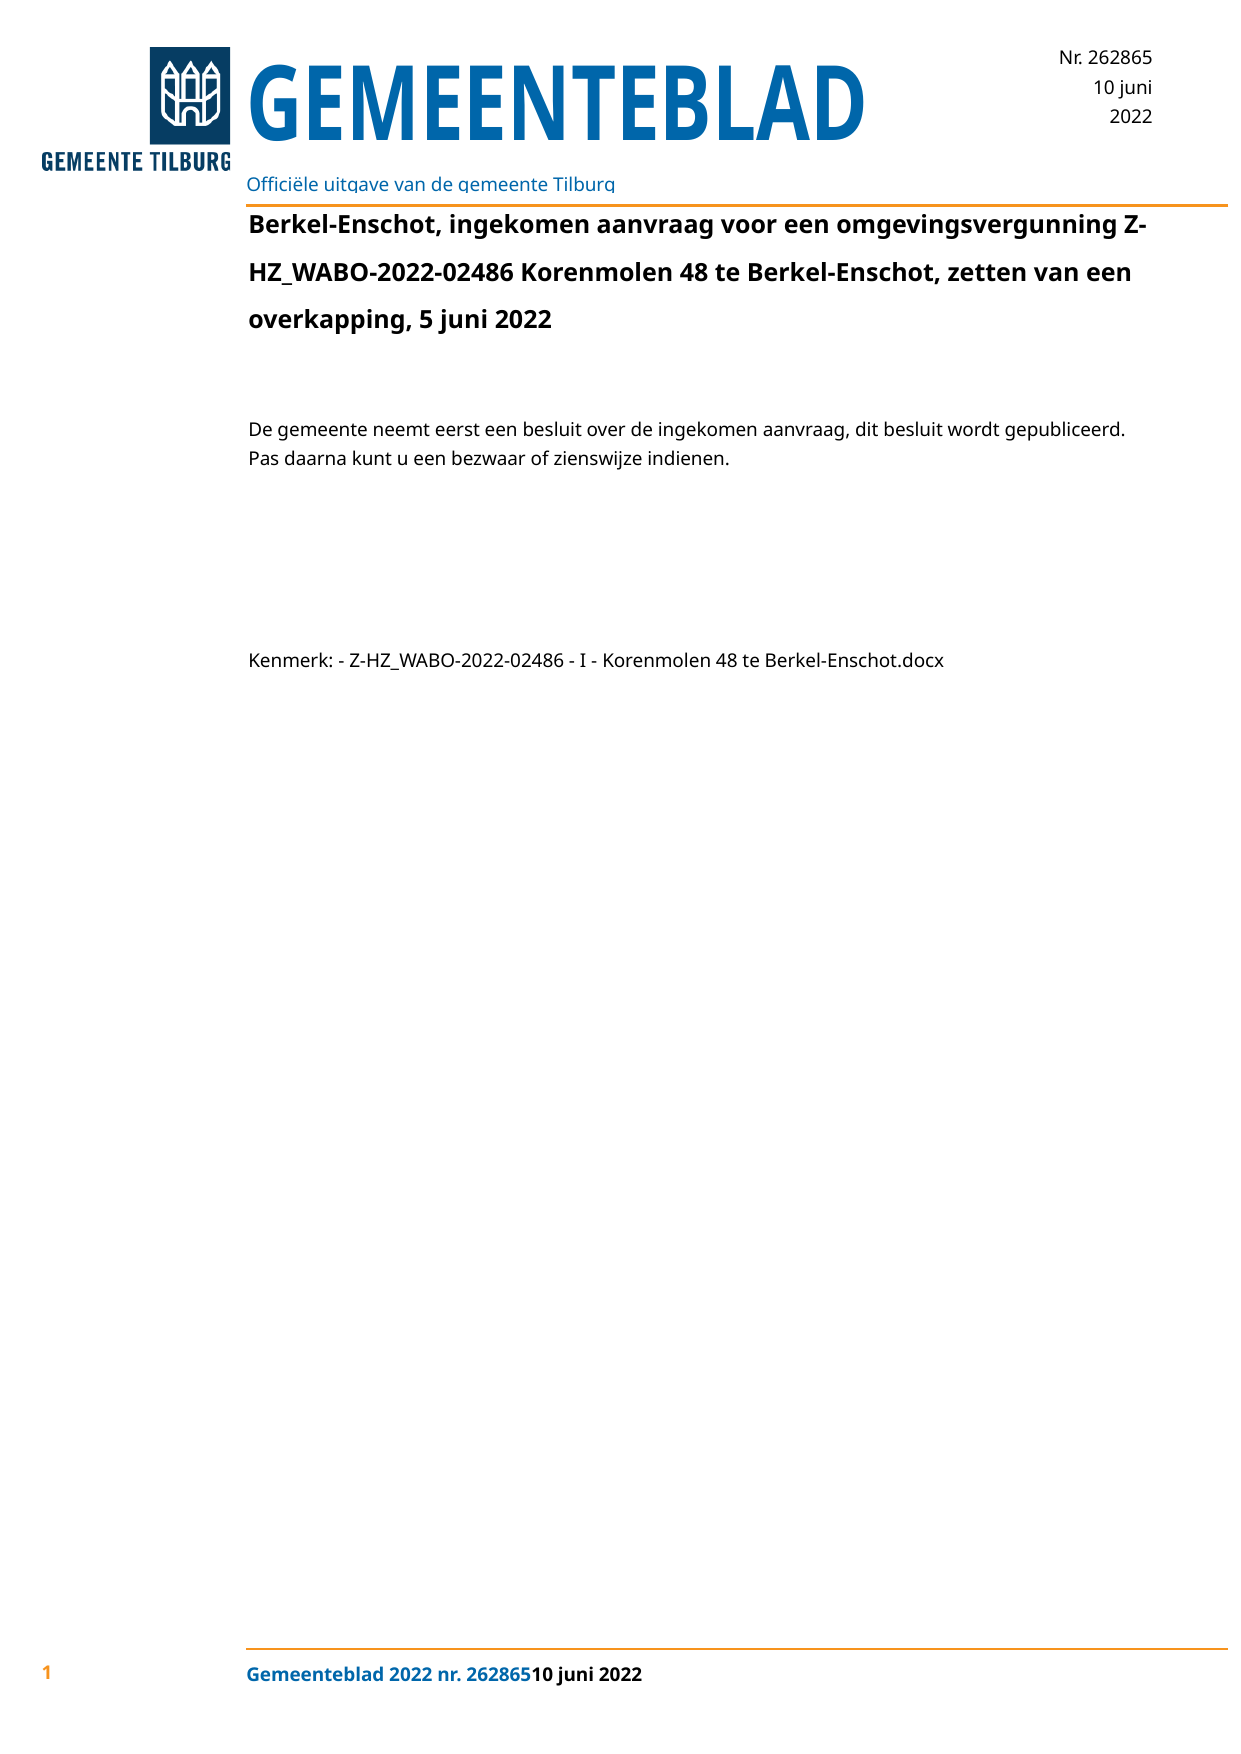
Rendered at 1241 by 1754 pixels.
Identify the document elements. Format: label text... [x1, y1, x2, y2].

text De gemeente neemt eerst een besluit over de ingekomen aanvraag, dit besluit wordt gepubliceerd. Pas daarna kunt u een bezwaar of zienswijze indienen. [248, 416, 1152, 471]
picture [41, 47, 231, 172]
text Kenmerk: - Z-HZ_WABO-2022-02486 - I - Korenmolen 48 te Berkel-Enschot.docx [248, 647, 1152, 673]
text Berkel-Enschot, ingekomen aanvraag voor een omgevingsvergunning Z-HZ_WABO-2022-02486 Korenmolen 48 te Berkel-Enschot, zetten van een overkapping, 5 juni 2022 [248, 207, 1152, 336]
